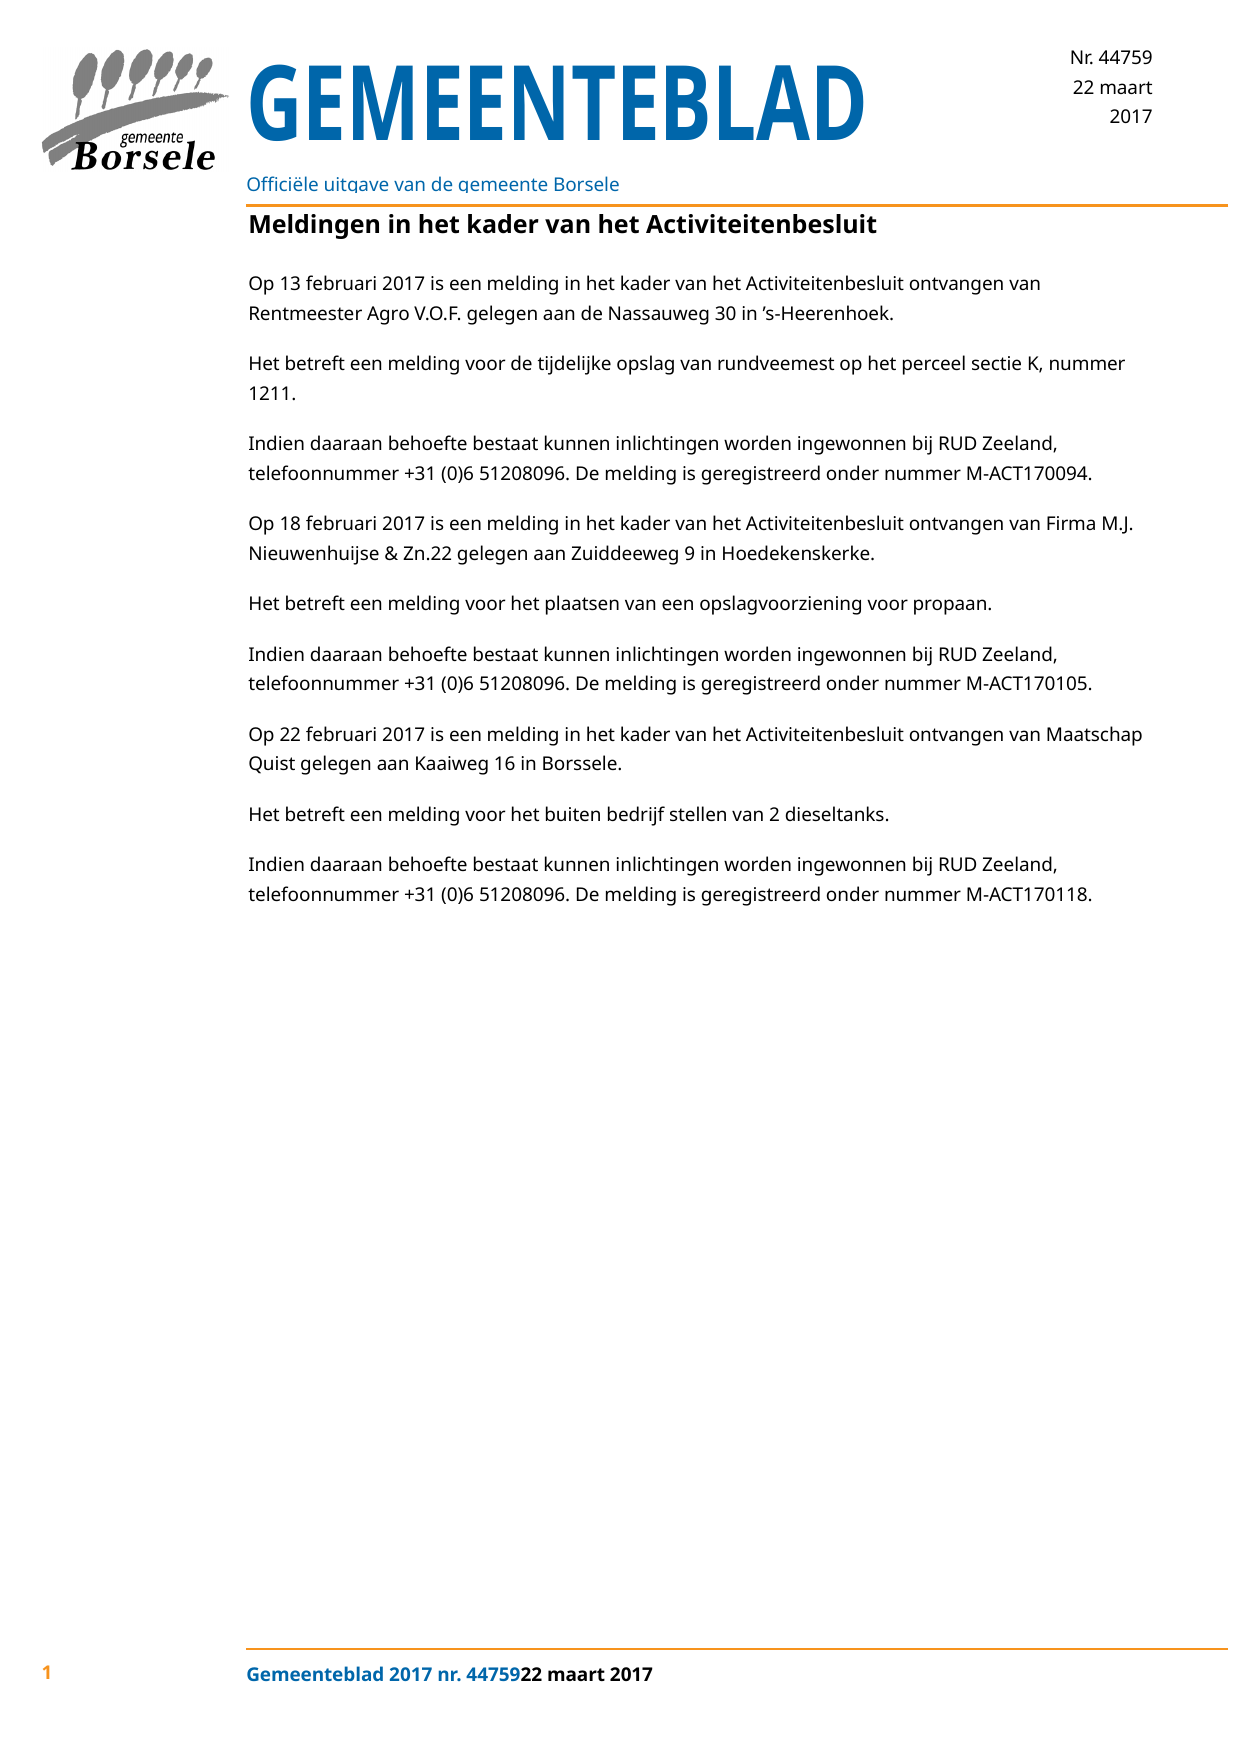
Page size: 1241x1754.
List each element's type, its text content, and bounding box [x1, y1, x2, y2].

text Het betreft een melding voor de tijdelijke opslag van rundveemest op het perceel sectie K, nummer 1211. [248, 350, 1152, 406]
text Meldingen in het kader van het Activiteitenbesluit [248, 207, 1152, 241]
text Op 22 februari 2017 is een melding in het kader van het Activiteitenbesluit ontvangen van Maatschap Quist gelegen aan Kaaiweg 16 in Borssele. [248, 721, 1152, 776]
text Indien daaraan behoefte bestaat kunnen inlichtingen worden ingewonnen bij RUD Zeeland, telefoonnummer +31 (0)6 51208096. De melding is geregistreerd onder nummer M-ACT170118. [248, 851, 1152, 906]
text Op 18 februari 2017 is een melding in het kader van het Activiteitenbesluit ontvangen van Firma M.J. Nieuwenhuijse & Zn.22 gelegen aan Zuiddeeweg 9 in Hoedekenskerke. [248, 510, 1152, 566]
text Op 13 februari 2017 is een melding in het kader van het Activiteitenbesluit ontvangen van Rentmeester Agro V.O.F. gelegen aan de Nassauweg 30 in ’s-Heerenhoek. [248, 270, 1152, 326]
picture [41, 47, 231, 172]
text Het betreft een melding voor het plaatsen van een opslagvoorziening voor propaan. [248, 590, 1152, 616]
text Indien daaraan behoefte bestaat kunnen inlichtingen worden ingewonnen bij RUD Zeeland, telefoonnummer +31 (0)6 51208096. De melding is geregistreerd onder nummer M-ACT170094. [248, 430, 1152, 486]
text Indien daaraan behoefte bestaat kunnen inlichtingen worden ingewonnen bij RUD Zeeland, telefoonnummer +31 (0)6 51208096. De melding is geregistreerd onder nummer M-ACT170105. [248, 641, 1152, 696]
text Het betreft een melding voor het buiten bedrijf stellen van 2 dieseltanks. [248, 801, 1152, 826]
